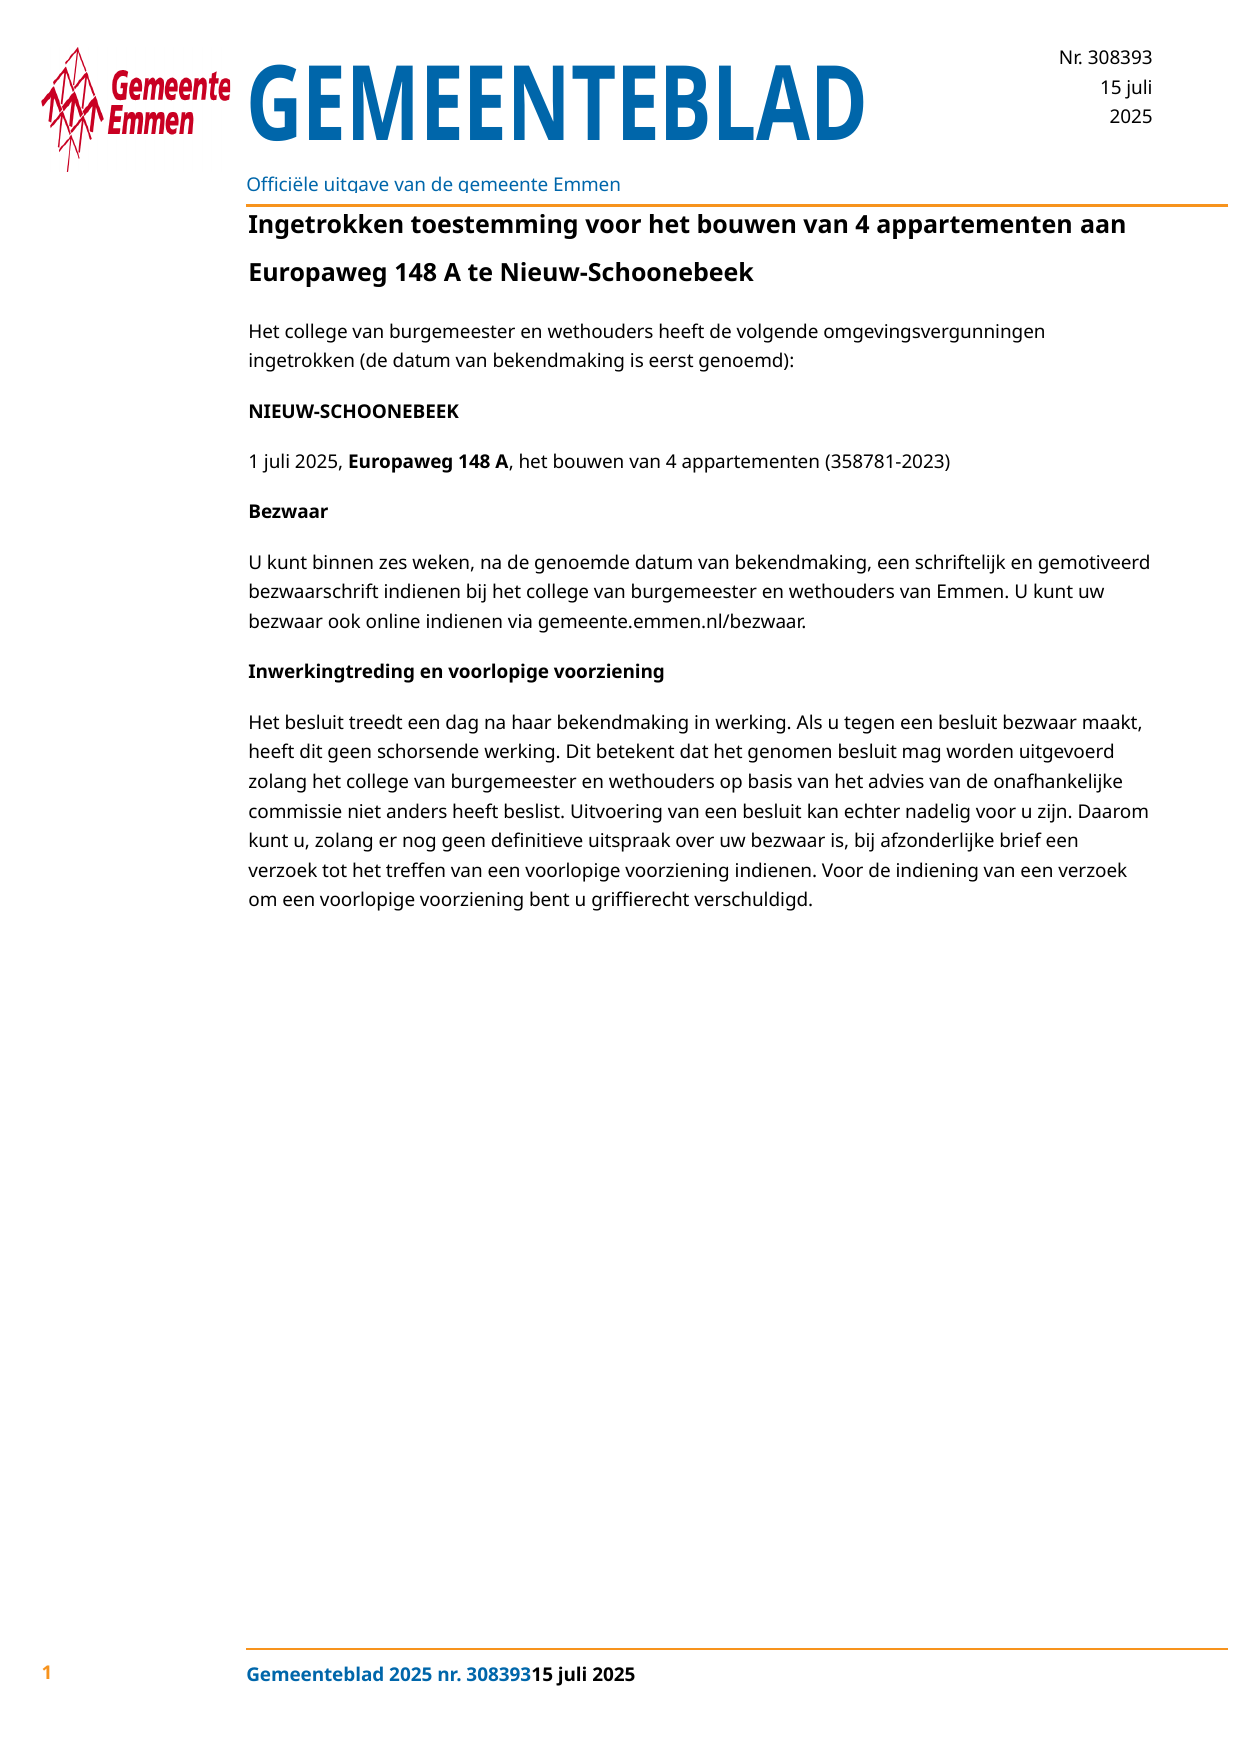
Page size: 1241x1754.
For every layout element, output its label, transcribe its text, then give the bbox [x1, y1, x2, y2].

text NIEUW-SCHOONEBEEK [248, 398, 1152, 424]
text 1 juli 2025, Europaweg 148 A, het bouwen van 4 appartementen (358781-2023) [248, 448, 1152, 474]
text Ingetrokken toestemming voor het bouwen van 4 appartementen aan Europaweg 148 A te Nieuw-Schoonebeek [248, 207, 1152, 288]
text U kunt binnen zes weken, na de genoemde datum van bekendmaking, een schriftelijk en gemotiveerd bezwaarschrift indienen bij het college van burgemeester en wethouders van Emmen. U kunt uw bezwaar ook online indienen via gemeente.emmen.nl/bezwaar. [248, 549, 1152, 634]
text Het college van burgemeester en wethouders heeft de volgende omgevingsvergunningen ingetrokken (de datum van bekendmaking is eerst genoemd): [248, 318, 1152, 373]
text Inwerkingtreding en voorlopige voorziening [248, 659, 1152, 684]
text Bezwaar [248, 499, 1152, 524]
picture [41, 47, 231, 172]
text Het besluit treedt een dag na haar bekendmaking in werking. Als u tegen een besluit bezwaar maakt, heeft dit geen schorsende werking. Dit betekent dat het genomen besluit mag worden uitgevoerd zolang het college van burgemeester en wethouders op basis van het advies van de onafhankelijke commissie niet anders heeft beslist. Uitvoering van een besluit kan echter nadelig voor u zijn. Daarom kunt u, zolang er nog geen definitieve uitspraak over uw bezwaar is, bij afzonderlijke brief een verzoek tot het treffen van een voorlopige voorziening indienen. Voor de indiening van een verzoek om een voorlopige voorziening bent u griffierecht verschuldigd. [248, 709, 1152, 912]
